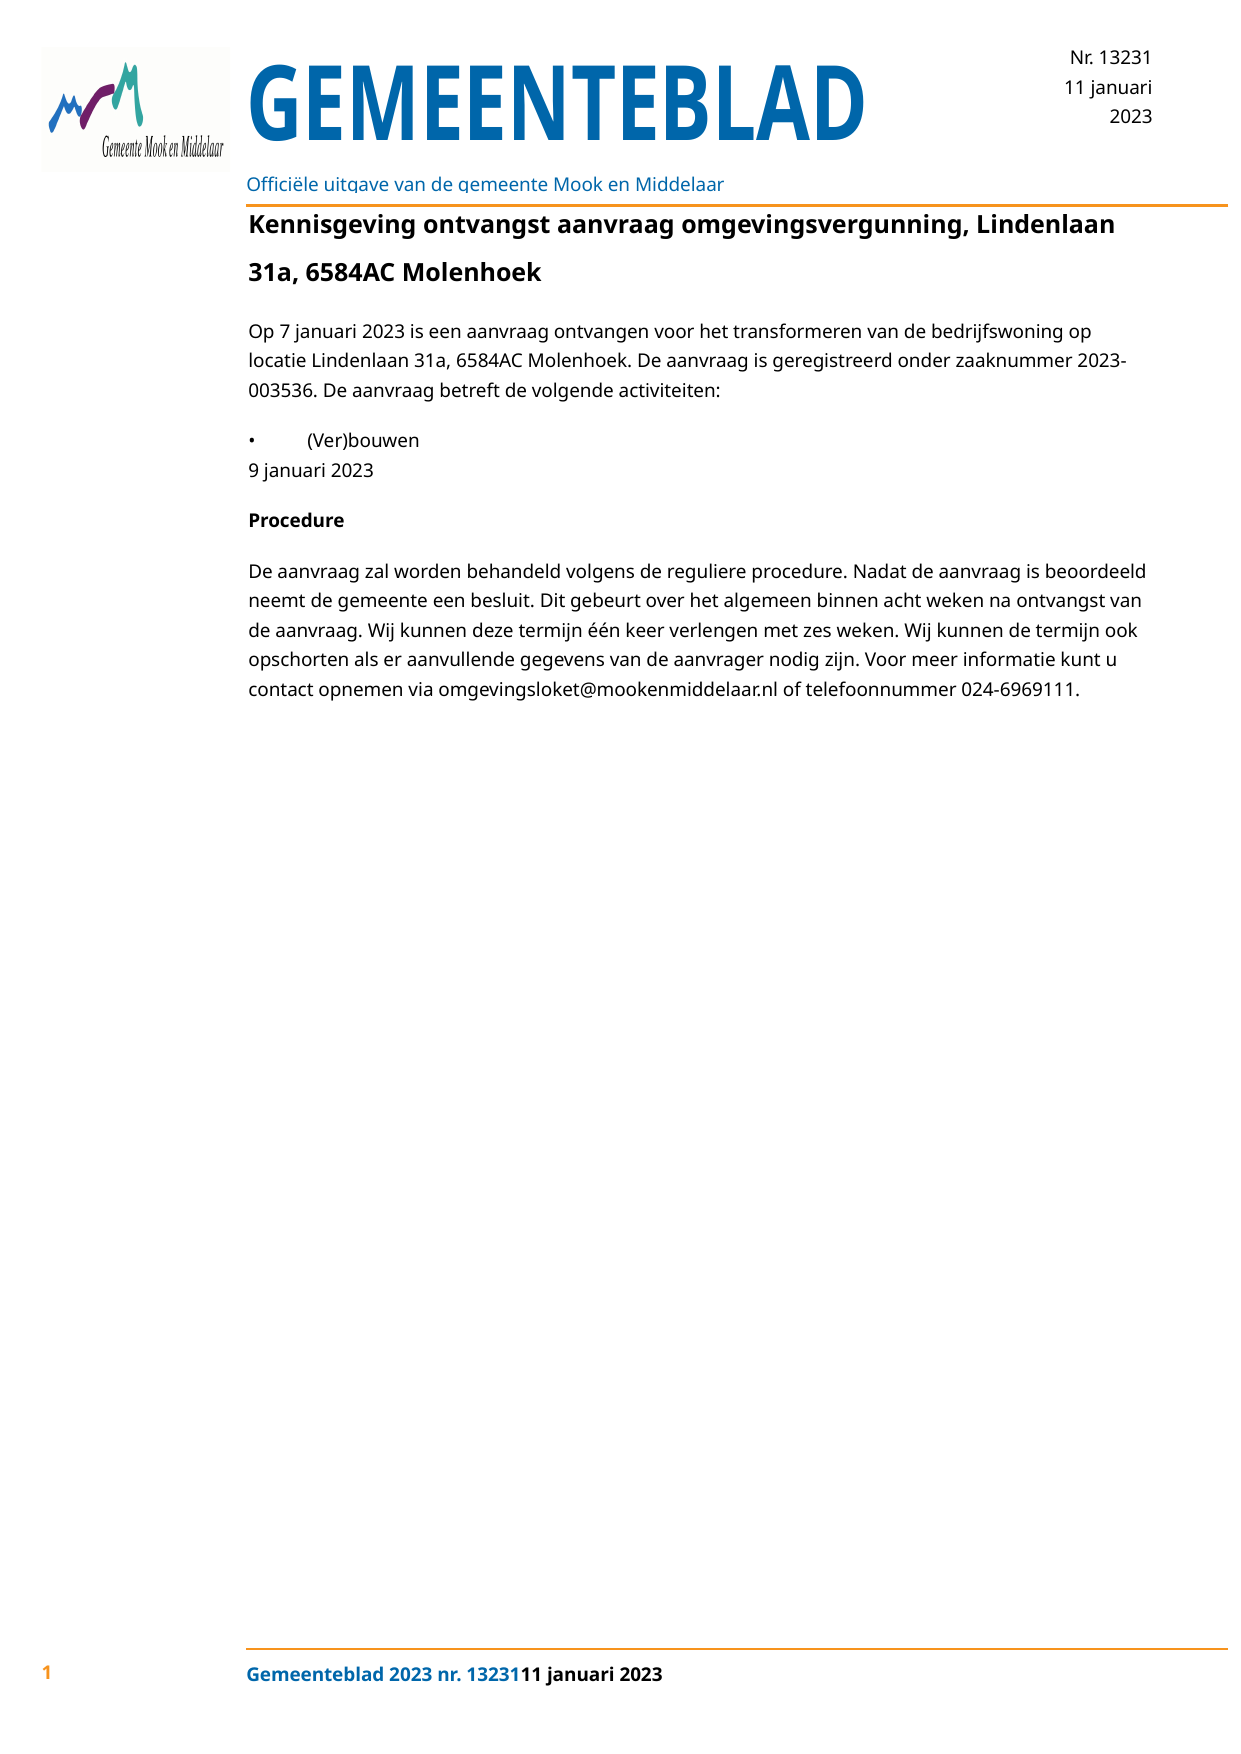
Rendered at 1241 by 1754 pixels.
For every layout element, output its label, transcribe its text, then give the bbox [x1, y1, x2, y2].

text Kennisgeving ontvangst aanvraag omgevingsvergunning, Lindenlaan 31a, 6584AC Molenhoek [248, 207, 1152, 288]
text Procedure [248, 507, 1152, 533]
text De aanvraag zal worden behandeld volgens de reguliere procedure. Nadat de aanvraag is beoordeeld neemt de gemeente een besluit. Dit gebeurt over het algemeen binnen acht weken na ontvangst van de aanvraag. Wij kunnen deze termijn één keer verlengen met zes weken. Wij kunnen de termijn ook opschorten als er aanvullende gegevens van de aanvrager nodig zijn. Voor meer informatie kunt u contact opnemen via omgevingsloket@mookenmiddelaar.nl of telefoonnummer 024-6969111. [248, 558, 1152, 702]
picture [41, 47, 231, 172]
text Op 7 januari 2023 is een aanvraag ontvangen voor het transformeren van de bedrijfswoning op locatie Lindenlaan 31a, 6584AC Molenhoek. De aanvraag is geregistreerd onder zaaknummer 2023-003536. De aanvraag betreft de volgende activiteiten: [248, 318, 1152, 403]
list (Ver)bouwen [248, 427, 1152, 453]
text 9 januari 2023 [248, 457, 1152, 483]
